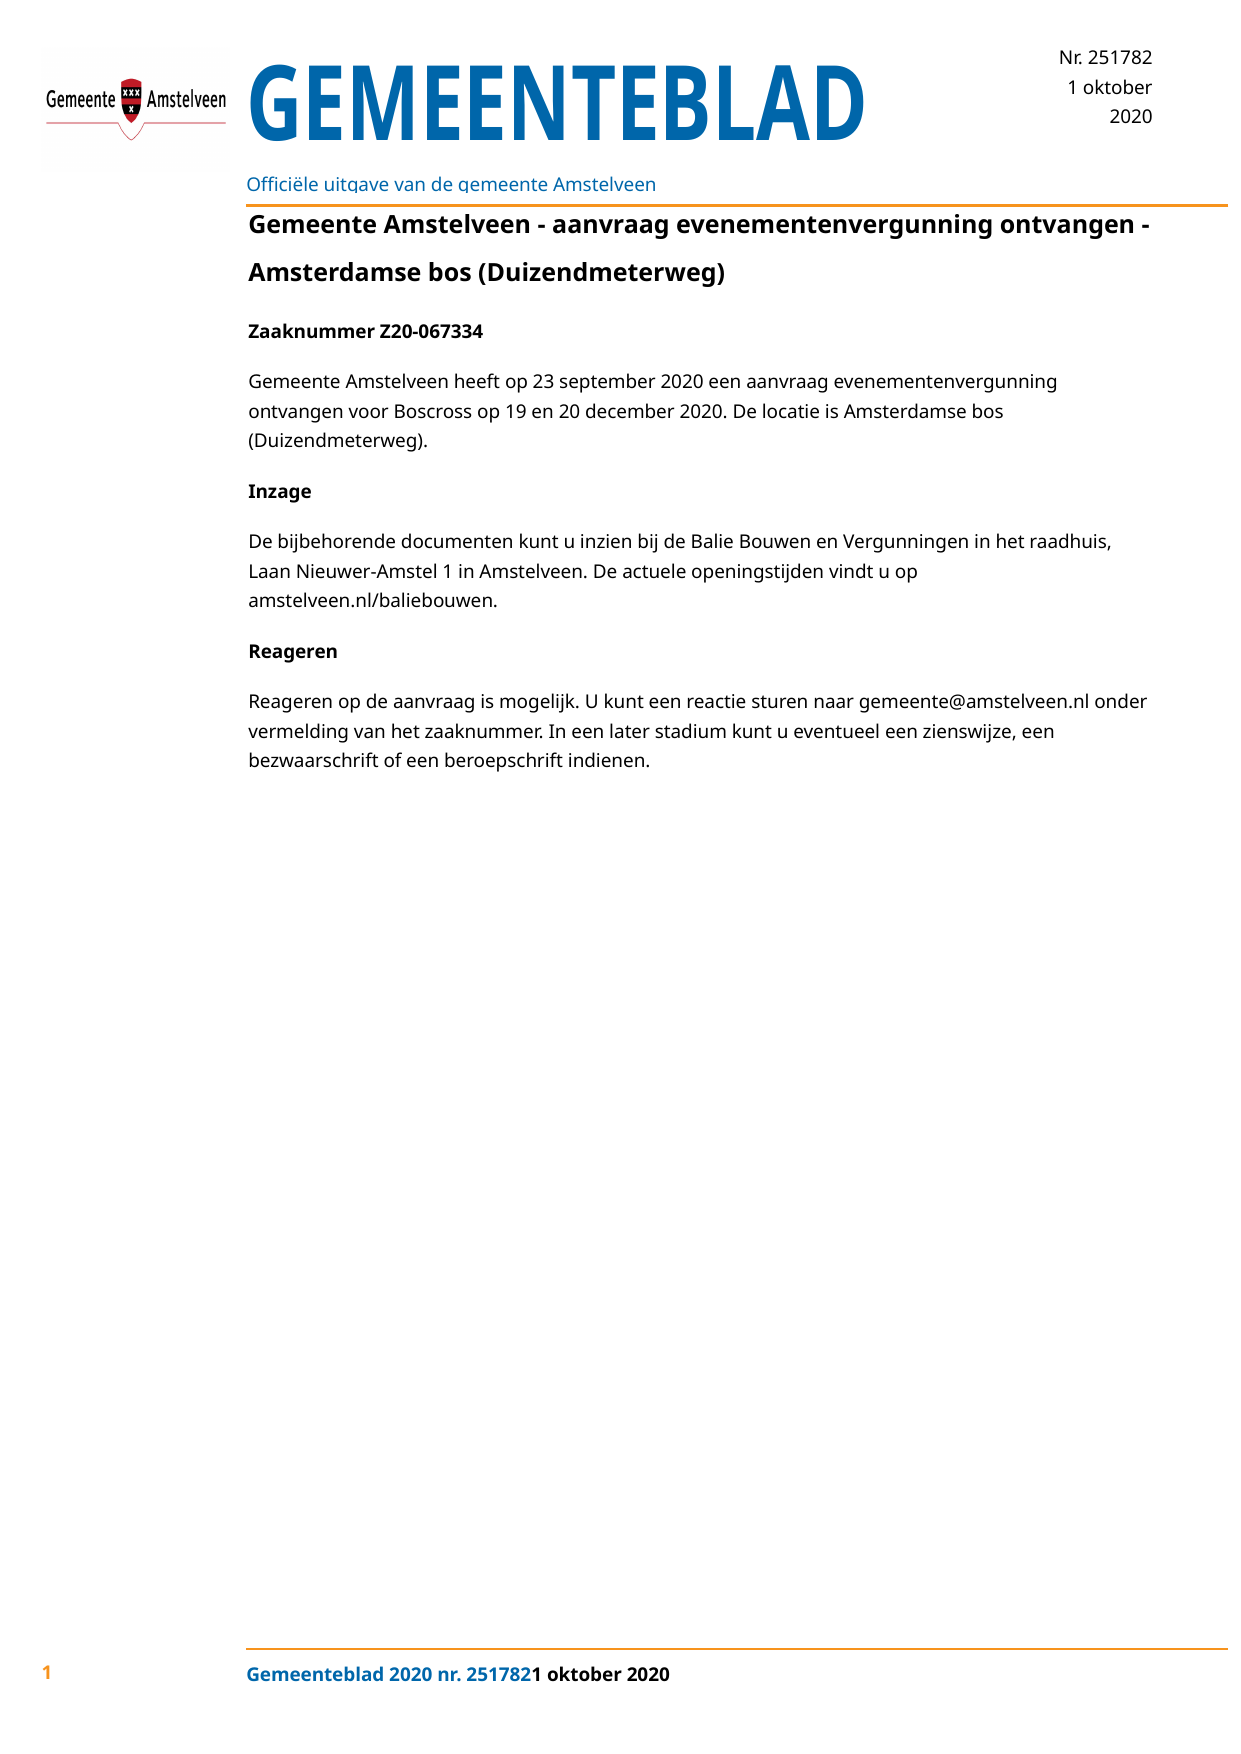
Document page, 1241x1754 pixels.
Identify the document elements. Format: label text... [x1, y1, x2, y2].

text Gemeente Amstelveen heeft op 23 september 2020 een aanvraag evenementenvergunning ontvangen voor Boscross op 19 en 20 december 2020. De locatie is Amsterdamse bos (Duizendmeterweg). [248, 368, 1152, 453]
text De bijbehorende documenten kunt u inzien bij de Balie Bouwen en Vergunningen in het raadhuis, Laan Nieuwer-Amstel 1 in Amstelveen. De actuele openingstijden vindt u op amstelveen.nl/baliebouwen. [248, 528, 1152, 613]
text Reageren [248, 638, 1152, 664]
text Gemeente Amstelveen - aanvraag evenementenvergunning ontvangen - Amsterdamse bos (Duizendmeterweg) [248, 207, 1152, 288]
text Inzage [248, 478, 1152, 504]
picture [41, 47, 231, 172]
text Reageren op de aanvraag is mogelijk. U kunt een reactie sturen naar gemeente@amstelveen.nl onder vermelding van het zaaknummer. In een later stadium kunt u eventueel een zienswijze, een bezwaarschrift of een beroepschrift indienen. [248, 688, 1152, 773]
text Zaaknummer Z20-067334 [248, 318, 1152, 344]
